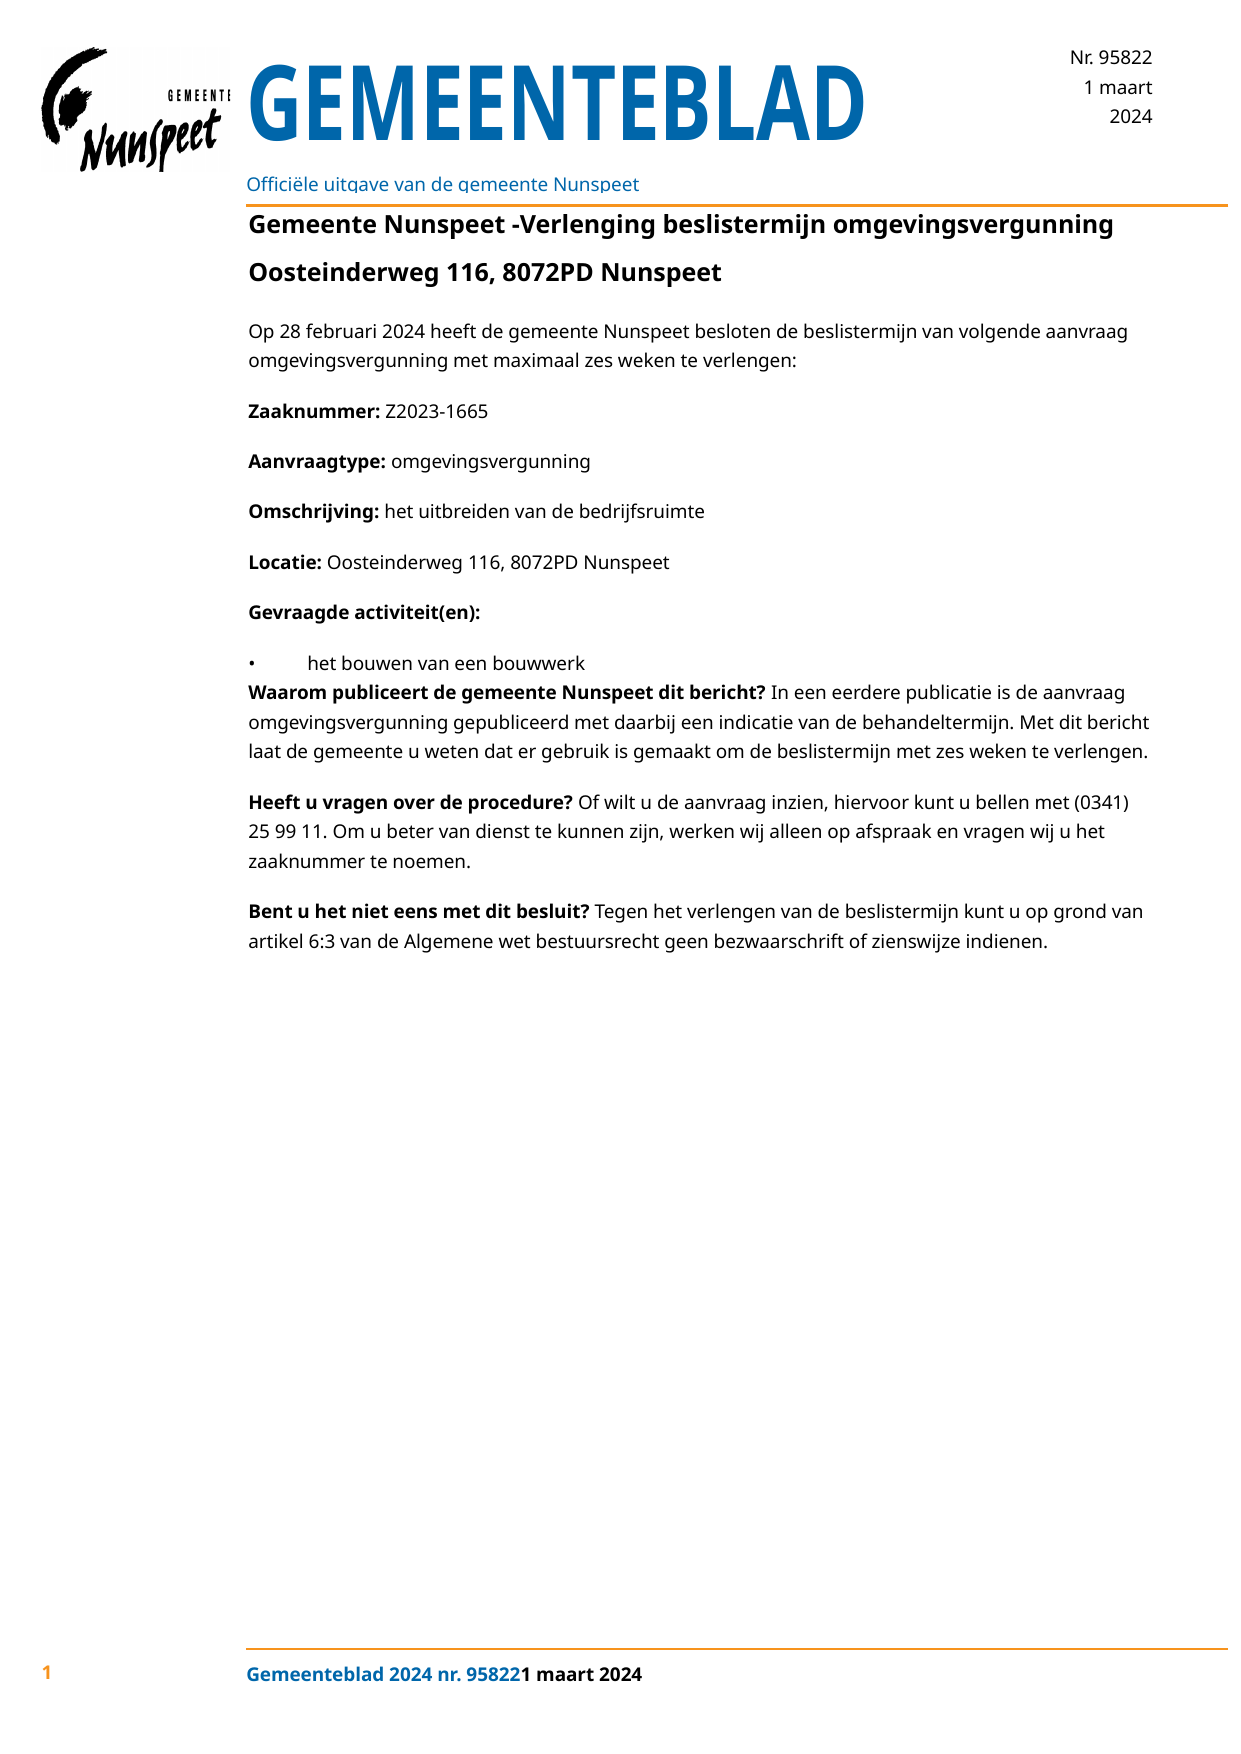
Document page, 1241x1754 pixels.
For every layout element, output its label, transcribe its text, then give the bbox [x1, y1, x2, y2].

text Aanvraagtype: omgevingsvergunning [248, 448, 1152, 474]
text Bent u het niet eens met dit besluit? Tegen het verlengen van de beslistermijn kunt u op grond van artikel 6:3 van de Algemene wet bestuursrecht geen bezwaarschrift of zienswijze indienen. [248, 899, 1152, 954]
list het bouwen van een bouwwerk [248, 650, 1152, 676]
text Locatie: Oosteinderweg 116, 8072PD Nunspeet [248, 549, 1152, 575]
text Omschrijving: het uitbreiden van de bedrijfsruimte [248, 499, 1152, 524]
text Zaaknummer: Z2023-1665 [248, 398, 1152, 424]
text Waarom publiceert de gemeente Nunspeet dit bericht? In een eerdere publicatie is de aanvraag omgevingsvergunning gepubliceerd met daarbij een indicatie van de behandeltermijn. Met dit bericht laat de gemeente u weten dat er gebruik is gemaakt om de beslistermijn met zes weken te verlengen. [248, 679, 1152, 764]
text Gevraagde activiteit(en): [248, 599, 1152, 625]
text Heeft u vragen over de procedure? Of wilt u de aanvraag inzien, hiervoor kunt u bellen met (0341) 25 99 11. Om u beter van dienst te kunnen zijn, werken wij alleen op afspraak en vragen wij u het zaaknummer te noemen. [248, 789, 1152, 874]
text Op 28 februari 2024 heeft de gemeente Nunspeet besloten de beslistermijn van volgende aanvraag omgevingsvergunning met maximaal zes weken te verlengen: [248, 318, 1152, 373]
text Gemeente Nunspeet -Verlenging beslistermijn omgevingsvergunning Oosteinderweg 116, 8072PD Nunspeet [248, 207, 1152, 288]
picture [41, 47, 231, 172]
